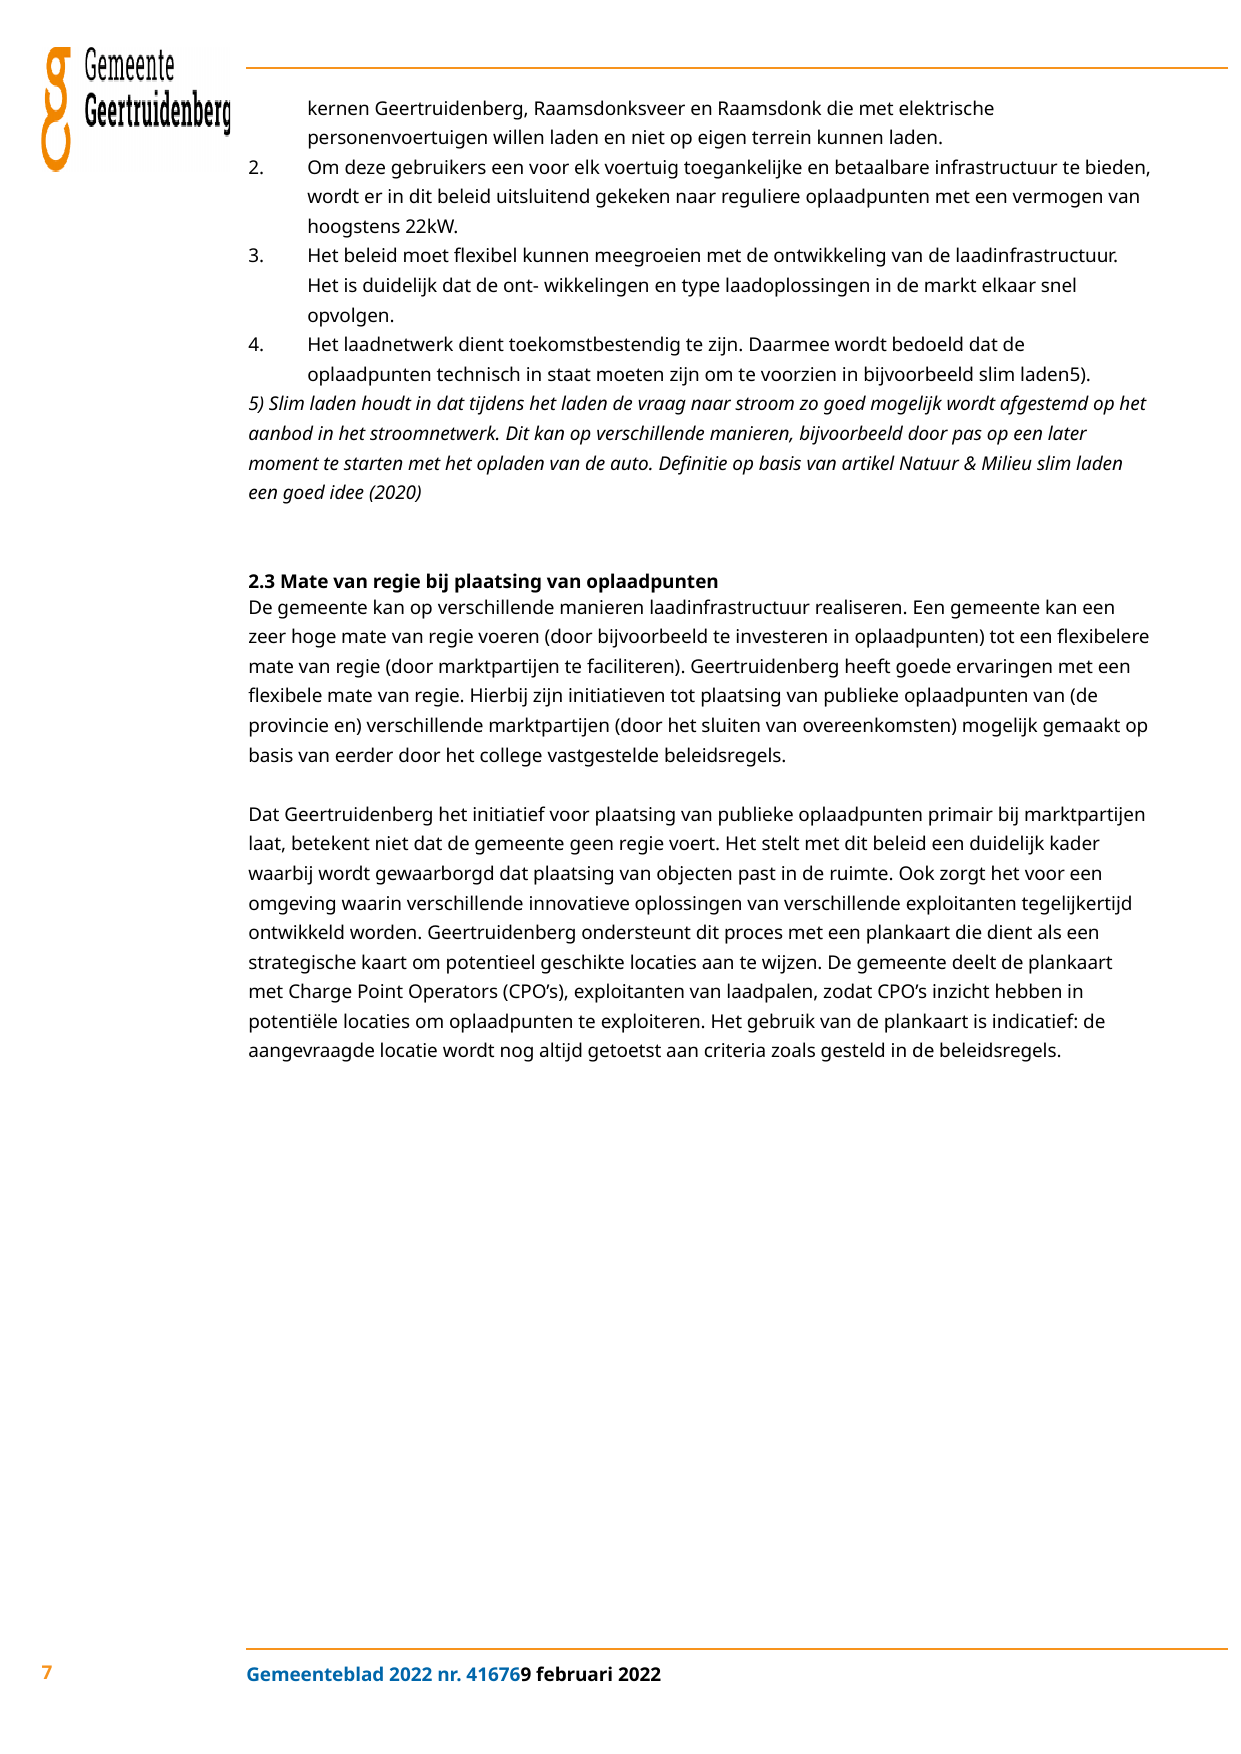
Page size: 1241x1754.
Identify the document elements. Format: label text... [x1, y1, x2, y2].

picture [41, 47, 231, 172]
list Om deze gebruikers een voor elk voertuig toegankelijke en betaalbare infrastructuur te bieden, wordt er in dit beleid uitsluitend gekeken naar reguliere oplaadpunten met een vermogen van hoogstens 22kW. [248, 154, 1152, 239]
text 2.3 Mate van regie bij plaatsing van oplaadpunten [248, 568, 1152, 594]
list Het beleid moet flexibel kunnen meegroeien met de ontwikkeling van de laadinfrastructuur. Het is duidelijk dat de ont- wikkelingen en type laadoplossingen in de markt elkaar snel opvolgen. [248, 243, 1152, 328]
text Dat Geertruidenberg het initiatief voor plaatsing van publieke oplaadpunten primair bij marktpartijen laat, betekent niet dat de gemeente geen regie voert. Het stelt met dit beleid een duidelijk kader waarbij wordt gewaarborgd dat plaatsing van objecten past in de ruimte. Ook zorgt het voor een omgeving waarin verschillende innovatieve oplossingen van verschillende exploitanten tegelijkertijd ontwikkeld worden. Geertruidenberg ondersteunt dit proces met een plankaart die dient als een strategische kaart om potentieel geschikte locaties aan te wijzen. De gemeente deelt de plankaart met Charge Point Operators (CPO’s), exploitanten van laadpalen, zodat CPO’s inzicht hebben in potentiële locaties om oplaadpunten te exploiteren. Het gebruik van de plankaart is indicatief: de aangevraagde locatie wordt nog altijd getoetst aan criteria zoals gesteld in de beleidsregels. [248, 801, 1152, 1063]
list Het laadnetwerk dient toekomstbestendig te zijn. Daarmee wordt bedoeld dat de oplaadpunten technisch in staat moeten zijn om te voorzien in bijvoorbeeld slim laden5). [248, 331, 1152, 387]
text 5) Slim laden houdt in dat tijdens het laden de vraag naar stroom zo goed mogelijk wordt afgestemd op het aanbod in het stroomnetwerk. Dit kan op verschillende manieren, bijvoorbeeld door pas op een later moment te starten met het opladen van de auto. Definitie op basis van artikel Natuur & Milieu slim laden een goed idee (2020) [248, 391, 1152, 505]
text De gemeente kan op verschillende manieren laadinfrastructuur realiseren. Een gemeente kan een zeer hoge mate van regie voeren (door bijvoorbeeld te investeren in oplaadpunten) tot een flexibelere mate van regie (door marktpartijen te faciliteren). Geertruidenberg heeft goede ervaringen met een flexibele mate van regie. Hierbij zijn initiatieven tot plaatsing van publieke oplaadpunten van (de provincie en) verschillende marktpartijen (door het sluiten van overeenkomsten) mogelijk gemaakt op basis van eerder door het college vastgestelde beleidsregels. [248, 594, 1152, 767]
list kernen Geertruidenberg, Raamsdonksveer en Raamsdonk die met elektrische personenvoertuigen willen laden en niet op eigen terrein kunnen laden. [248, 95, 1152, 150]
